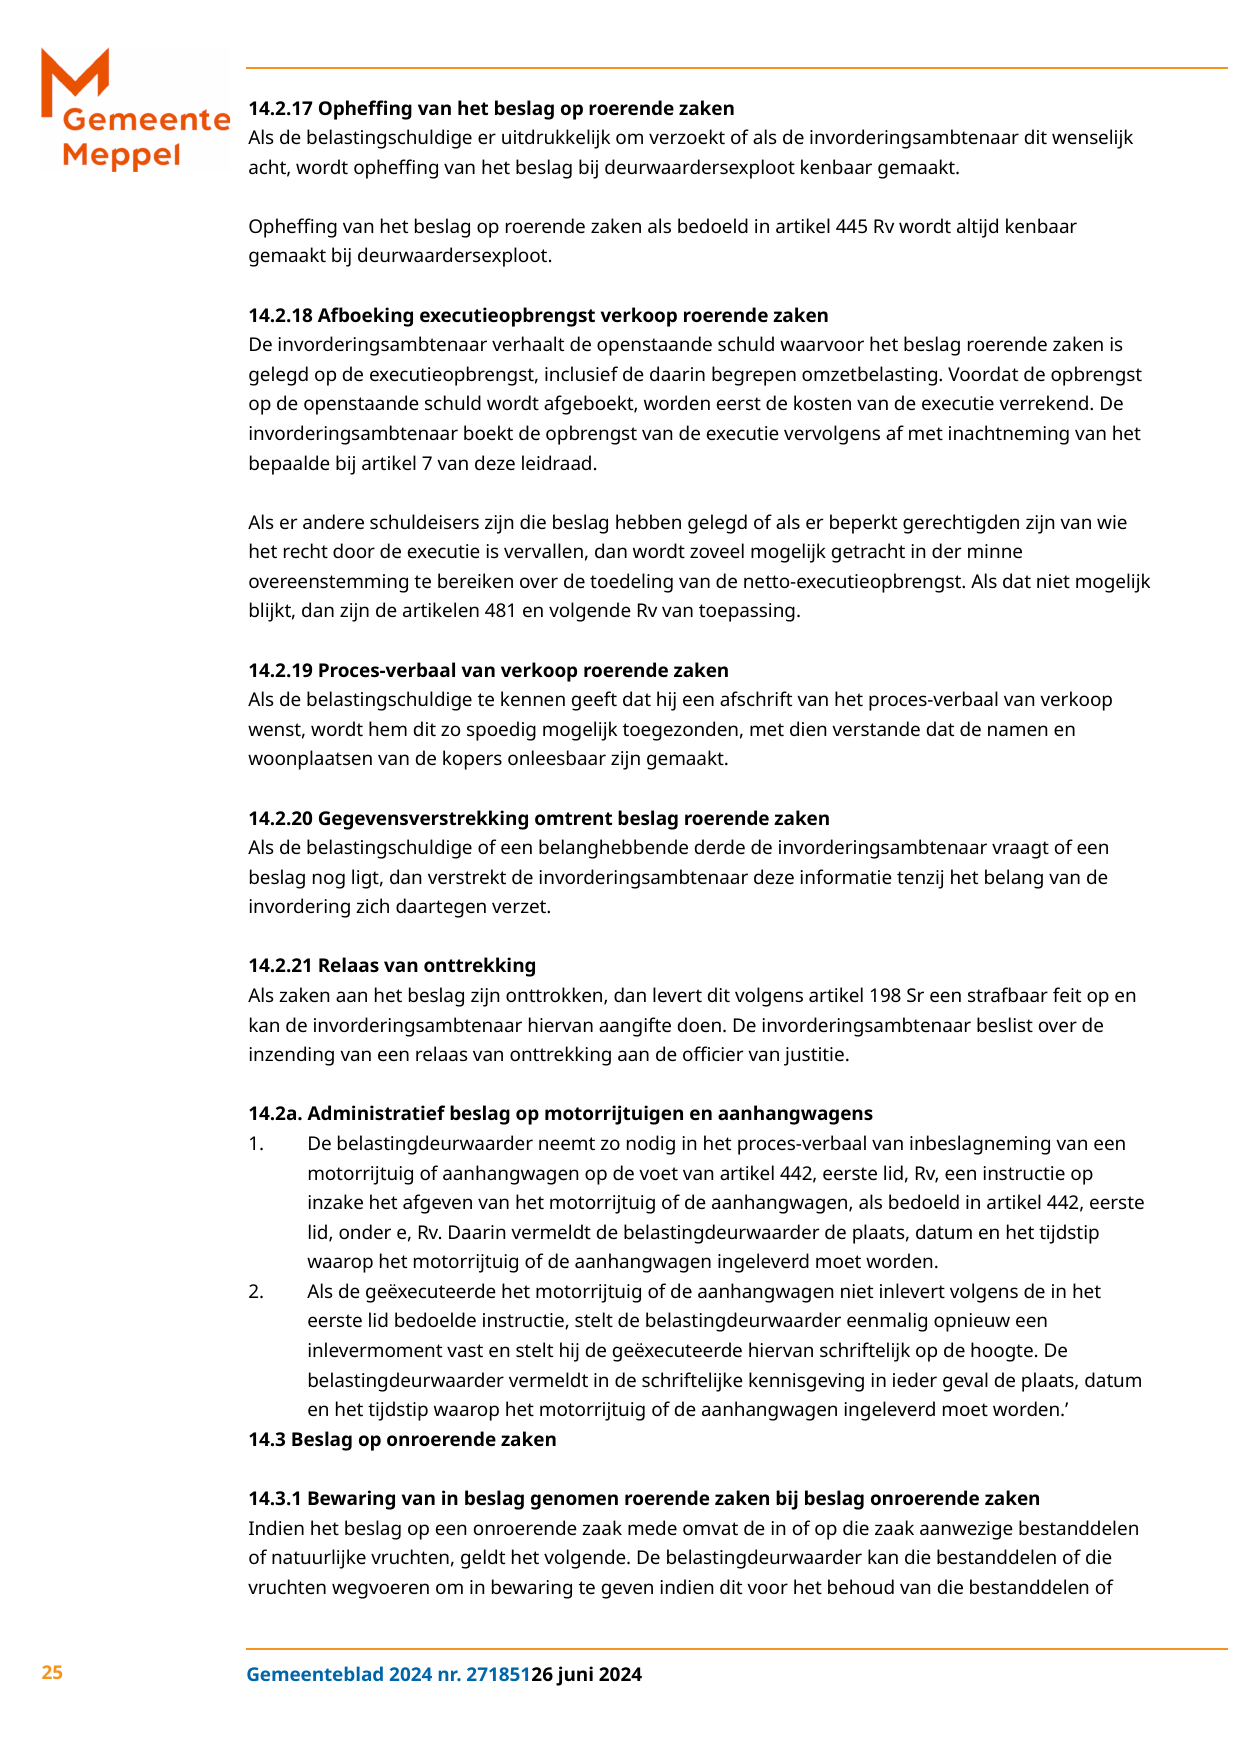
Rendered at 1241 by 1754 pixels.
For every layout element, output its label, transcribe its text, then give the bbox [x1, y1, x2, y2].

list Als de geëxecuteerde het motorrijtuig of de aanhangwagen niet inlevert volgens de in het eerste lid bedoelde instructie, stelt de belastingdeurwaarder eenmalig opnieuw een inlevermoment vast en stelt hij de geëxecuteerde hiervan schriftelijk op de hoogte. De belastingdeurwaarder vermeldt in de schriftelijke kennisgeving in ieder geval de plaats, datum en het tijdstip waarop het motorrijtuig of de aanhangwagen ingeleverd moet worden.’ [248, 1278, 1152, 1422]
text 14.3.1 Bewaring van in beslag genomen roerende zaken bij beslag onroerende zaken [248, 1485, 1152, 1511]
text Als de belastingschuldige er uitdrukkelijk om verzoekt of als de invorderingsambtenaar dit wenselijk acht, wordt opheffing van het beslag bij deurwaardersexploot kenbaar gemaakt. [248, 124, 1152, 180]
list De belastingdeurwaarder neemt zo nodig in het proces-verbaal van inbeslagneming van een motorrijtuig of aanhangwagen op de voet van artikel 442, eerste lid, Rv, een instructie op inzake het afgeven van het motorrijtuig of de aanhangwagen, als bedoeld in artikel 442, eerste lid, onder e, Rv. Daarin vermeldt de belastingdeurwaarder de plaats, datum en het tijdstip waarop het motorrijtuig of de aanhangwagen ingeleverd moet worden. [248, 1130, 1152, 1274]
text 14.2a. Administratief beslag op motorrijtuigen en aanhangwagens [248, 1101, 1152, 1126]
text Indien het beslag op een onroerende zaak mede omvat de in of op die zaak aanwezige bestanddelen of natuurlijke vruchten, geldt het volgende. De belastingdeurwaarder kan die bestanddelen of die vruchten wegvoeren om in bewaring te geven indien dit voor het behoud van die bestanddelen of [248, 1515, 1152, 1600]
picture [41, 47, 231, 172]
text Opheffing van het beslag op roerende zaken als bedoeld in artikel 445 Rv wordt altijd kenbaar gemaakt bij deurwaardersexploot. [248, 213, 1152, 268]
text 14.2.18 Afboeking executieopbrengst verkoop roerende zaken [248, 302, 1152, 328]
text 14.2.20 Gegevensverstrekking omtrent beslag roerende zaken [248, 805, 1152, 831]
text 14.3 Beslag op onroerende zaken [248, 1426, 1152, 1452]
text Als zaken aan het beslag zijn onttrokken, dan levert dit volgens artikel 198 Sr een strafbaar feit op en kan de invorderingsambtenaar hiervan aangifte doen. De invorderingsambtenaar beslist over de inzending van een relaas van onttrekking aan de officier van justitie. [248, 982, 1152, 1067]
text Als er andere schuldeisers zijn die beslag hebben gelegd of als er beperkt gerechtigden zijn van wie het recht door de executie is vervallen, dan wordt zoveel mogelijk getracht in der minne overeenstemming te bereiken over de toedeling van de netto-executieopbrengst. Als dat niet mogelijk blijkt, dan zijn de artikelen 481 en volgende Rv van toepassing. [248, 509, 1152, 623]
text Als de belastingschuldige of een belanghebbende derde de invorderingsambtenaar vraagt of een beslag nog ligt, dan verstrekt de invorderingsambtenaar deze informatie tenzij het belang van de invordering zich daartegen verzet. [248, 834, 1152, 919]
text 14.2.21 Relaas van onttrekking [248, 953, 1152, 978]
text 14.2.17 Opheffing van het beslag op roerende zaken [248, 95, 1152, 121]
text 14.2.19 Proces-verbaal van verkoop roerende zaken [248, 657, 1152, 683]
text Als de belastingschuldige te kennen geeft dat hij een afschrift van het proces-verbaal van verkoop wenst, wordt hem dit zo spoedig mogelijk toegezonden, met dien verstande dat de namen en woonplaatsen van de kopers onleesbaar zijn gemaakt. [248, 686, 1152, 771]
text De invorderingsambtenaar verhaalt de openstaande schuld waarvoor het beslag roerende zaken is gelegd op de executieopbrengst, inclusief de daarin begrepen omzetbelasting. Voordat de opbrengst op de openstaande schuld wordt afgeboekt, worden eerst de kosten van de executie verrekend. De invorderingsambtenaar boekt de opbrengst van de executie vervolgens af met inachtneming van het bepaalde bij artikel 7 van deze leidraad. [248, 331, 1152, 476]
